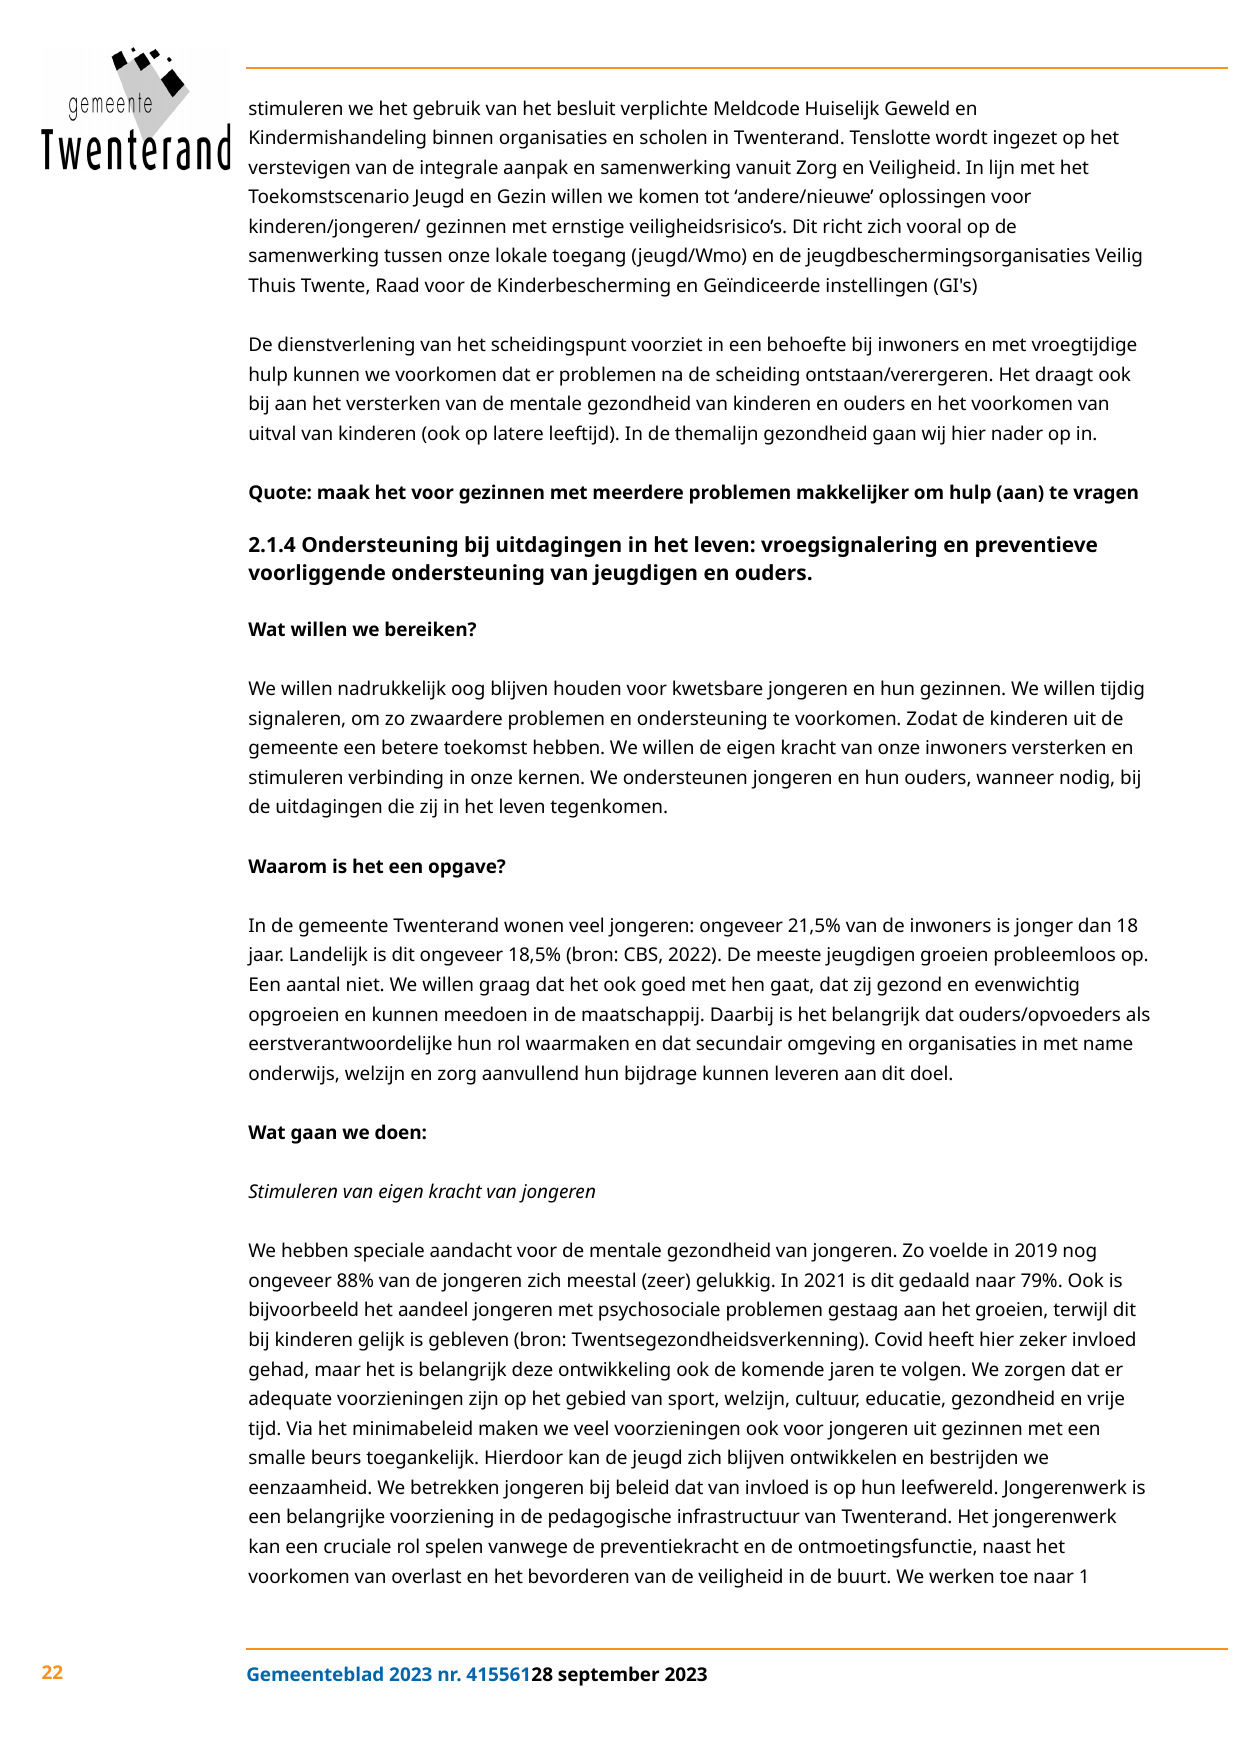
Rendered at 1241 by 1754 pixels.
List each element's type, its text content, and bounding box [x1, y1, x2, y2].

text We willen nadrukkelijk oog blijven houden voor kwetsbare jongeren en hun gezinnen. We willen tijdig signaleren, om zo zwaardere problemen en ondersteuning te voorkomen. Zodat de kinderen uit de gemeente een betere toekomst hebben. We willen de eigen kracht van onze inwoners versterken en stimuleren verbinding in onze kernen. We ondersteunen jongeren en hun ouders, wanneer nodig, bij de uitdagingen die zij in het leven tegenkomen. [248, 675, 1152, 819]
text stimuleren we het gebruik van het besluit verplichte Meldcode Huiselijk Geweld en Kindermishandeling binnen organisaties en scholen in Twenterand. Tenslotte wordt ingezet op het verstevigen van de integrale aanpak en samenwerking vanuit Zorg en Veiligheid. In lijn met het Toekomstscenario Jeugd en Gezin willen we komen tot ‘andere/nieuwe’ oplossingen voor kinderen/jongeren/ gezinnen met ernstige veiligheidsrisico’s. Dit richt zich vooral op de samenwerking tussen onze lokale toegang (jeugd/Wmo) en de jeugdbeschermingsorganisaties Veilig Thuis Twente, Raad voor de Kinderbescherming en Geïndiceerde instellingen (GI's) [248, 95, 1152, 298]
text Wat gaan we doen: [248, 1119, 1152, 1145]
text Quote: maak het voor gezinnen met meerdere problemen makkelijker om hulp (aan) te vragen [248, 479, 1152, 505]
text Stimuleren van eigen kracht van jongeren [248, 1178, 1152, 1204]
picture [41, 47, 231, 172]
text In de gemeente Twenterand wonen veel jongeren: ongeveer 21,5% van de inwoners is jonger dan 18 jaar. Landelijk is dit ongeveer 18,5% (bron: CBS, 2022). De meeste jeugdigen groeien probleemloos op. Een aantal niet. We willen graag dat het ook goed met hen gaat, dat zij gezond en evenwichtig opgroeien en kunnen meedoen in de maatschappij. Daarbij is het belangrijk dat ouders/opvoeders als eerstverantwoordelijke hun rol waarmaken en dat secundair omgeving en organisaties in met name onderwijs, welzijn en zorg aanvullend hun bijdrage kunnen leveren aan dit doel. [248, 912, 1152, 1086]
text We hebben speciale aandacht voor de mentale gezondheid van jongeren. Zo voelde in 2019 nog ongeveer 88% van de jongeren zich meestal (zeer) gelukkig. In 2021 is dit gedaald naar 79%. Ook is bijvoorbeeld het aandeel jongeren met psychosociale problemen gestaag aan het groeien, terwijl dit bij kinderen gelijk is gebleven (bron: Twentsegezondheidsverkenning). Covid heeft hier zeker invloed gehad, maar het is belangrijk deze ontwikkeling ook de komende jaren te volgen. We zorgen dat er adequate voorzieningen zijn op het gebied van sport, welzijn, cultuur, educatie, gezondheid en vrije tijd. Via het minimabeleid maken we veel voorzieningen ook voor jongeren uit gezinnen met een smalle beurs toegankelijk. Hierdoor kan de jeugd zich blijven ontwikkelen en bestrijden we eenzaamheid. We betrekken jongeren bij beleid dat van invloed is op hun leefwereld. Jongerenwerk is een belangrijke voorziening in de pedagogische infrastructuur van Twenterand. Het jongerenwerk kan een cruciale rol spelen vanwege de preventiekracht en de ontmoetingsfunctie, naast het voorkomen van overlast en het bevorderen van de veiligheid in de buurt. We werken toe naar 1 [248, 1237, 1152, 1589]
text Waarom is het een opgave? [248, 853, 1152, 879]
text 2.1.4 Ondersteuning bij uitdagingen in het leven: vroegsignalering en preventieve voorliggende ondersteuning van jeugdigen en ouders. [248, 530, 1152, 587]
text Wat willen we bereiken? [248, 616, 1152, 642]
text De dienstverlening van het scheidingspunt voorziet in een behoefte bij inwoners en met vroegtijdige hulp kunnen we voorkomen dat er problemen na de scheiding ontstaan/verergeren. Het draagt ook bij aan het versterken van de mentale gezondheid van kinderen en ouders en het voorkomen van uitval van kinderen (ook op latere leeftijd). In de themalijn gezondheid gaan wij hier nader op in. [248, 331, 1152, 446]
